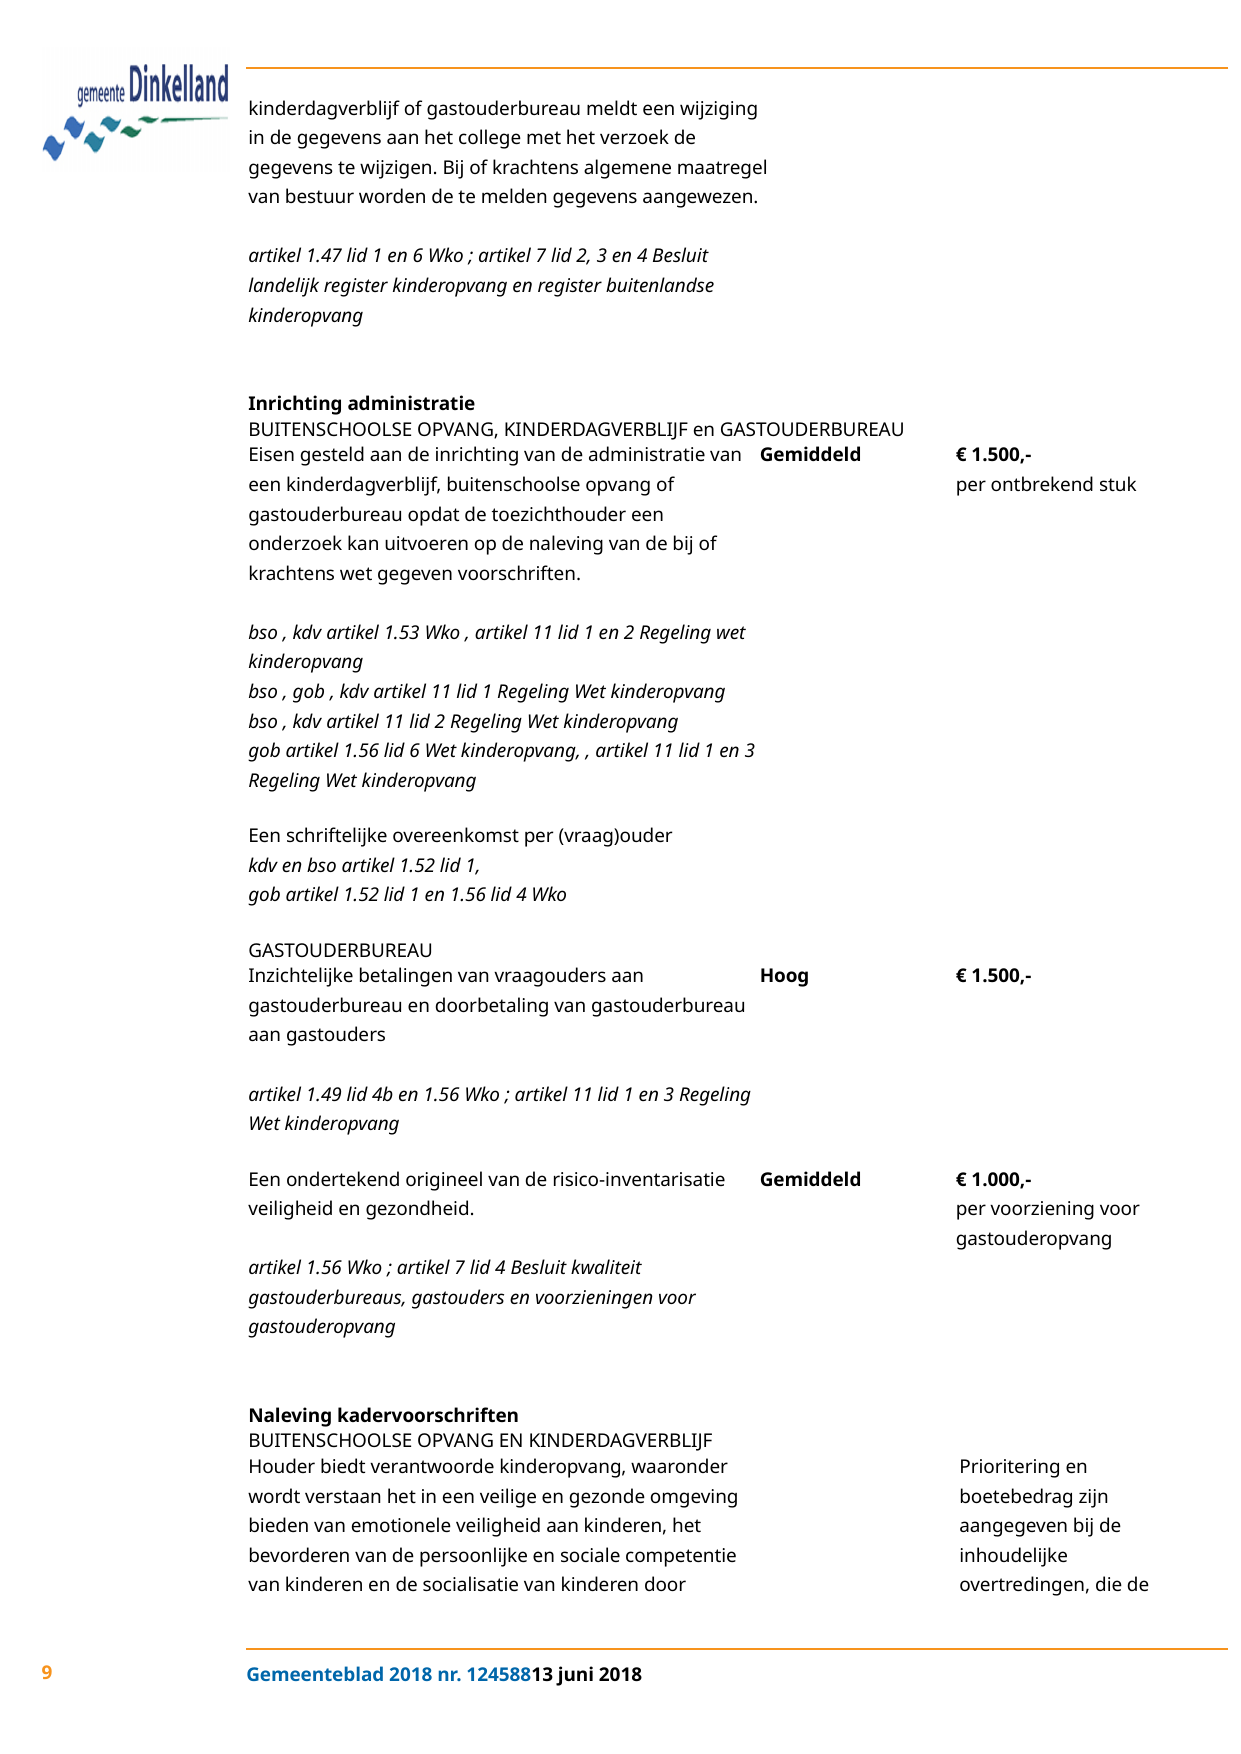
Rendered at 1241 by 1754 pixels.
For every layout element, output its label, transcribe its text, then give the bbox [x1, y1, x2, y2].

table_cell BUITENSCHOOLSE OPVANG EN KINDERDAGVERBLIJF [248, 1428, 1152, 1453]
table_cell GASTOUDERBUREAU [248, 937, 1152, 962]
table_cell Een schriftelijke overeenkomst per (vraag)ouder kdv en bso artikel 1.52 lid 1, gob artikel 1.52 lid 1 en 1.56 lid 4 Wko [248, 822, 759, 937]
table_cell Eisen gesteld aan de inrichting van de administratie van een kinderdagverblijf, buitenschoolse opvang of gastouderbureau opdat de toezichthouder een onderzoek kan uitvoeren op de naleving van de bij of krachtens wet gegeven voorschriften. bso , kdv artikel 1.53 Wko , artikel 11 lid 1 en 2 Regeling wet kinderopvang bso , gob , kdv artikel 11 lid 1 Regeling Wet kinderopvang bso , kdv artikel 11 lid 2 Regeling Wet kinderopvang gob artikel 1.56 lid 6 Wet kinderopvang, , artikel 11 lid 1 en 3 Regeling Wet kinderopvang [248, 442, 759, 822]
table_cell Houder biedt verantwoorde kinderopvang, waaronder wordt verstaan het in een veilige en gezonde omgeving bieden van emotionele veiligheid aan kinderen, het bevorderen van de persoonlijke en sociale competentie van kinderen en de socialisatie van kinderen door [248, 1453, 767, 1597]
table_cell Een ondertekend origineel van de risico-inventarisatie veiligheid en gezondheid. artikel 1.56 Wko ; artikel 7 lid 4 Besluit kwaliteit gastouderbureaus, gastouders en voorzieningen voor gastouderopvang [248, 1166, 759, 1369]
table_cell Gemiddeld [760, 442, 956, 937]
table_cell € 1.500,- [956, 963, 1152, 1166]
table_cell BUITENSCHOOLSE OPVANG, KINDERDAGVERBLIJF en GASTOUDERBUREAU [248, 416, 1152, 442]
table_cell Gemiddeld [760, 1166, 956, 1369]
table_cell [963, 95, 1152, 357]
table_cell Hoog [760, 963, 956, 1166]
table_cell € 1.500,- per ontbrekend stuk [956, 442, 1152, 937]
table_cell kinderdagverblijf of gastouderbureau meldt een wijziging in de gegevens aan het college met het verzoek de gegevens te wijzigen. Bij of krachtens algemene maatregel van bestuur worden de te melden gegevens aangewezen. artikel 1.47 lid 1 en 6 Wko ; artikel 7 lid 2, 3 en 4 Besluit landelijk register kinderopvang en register buitenlandse kinderopvang [248, 95, 774, 357]
table_header Naleving kadervoorschriften [248, 1402, 1152, 1428]
table_header Inrichting administratie [248, 390, 1152, 416]
table_cell € 1.000,- per voorziening voor gastouderopvang [956, 1166, 1152, 1369]
table_cell Inzichtelijke betalingen van vraagouders aan gastouderbureau en doorbetaling van gastouderbureau aan gastouders artikel 1.49 lid 4b en 1.56 Wko ; artikel 11 lid 1 en 3 Regeling Wet kinderopvang [248, 963, 759, 1166]
picture [41, 47, 231, 172]
table_cell [767, 1453, 959, 1597]
table_cell [774, 95, 963, 357]
table_cell Prioritering en boetebedrag zijn aangegeven bij de inhoudelijke overtredingen, die de [959, 1453, 1152, 1597]
